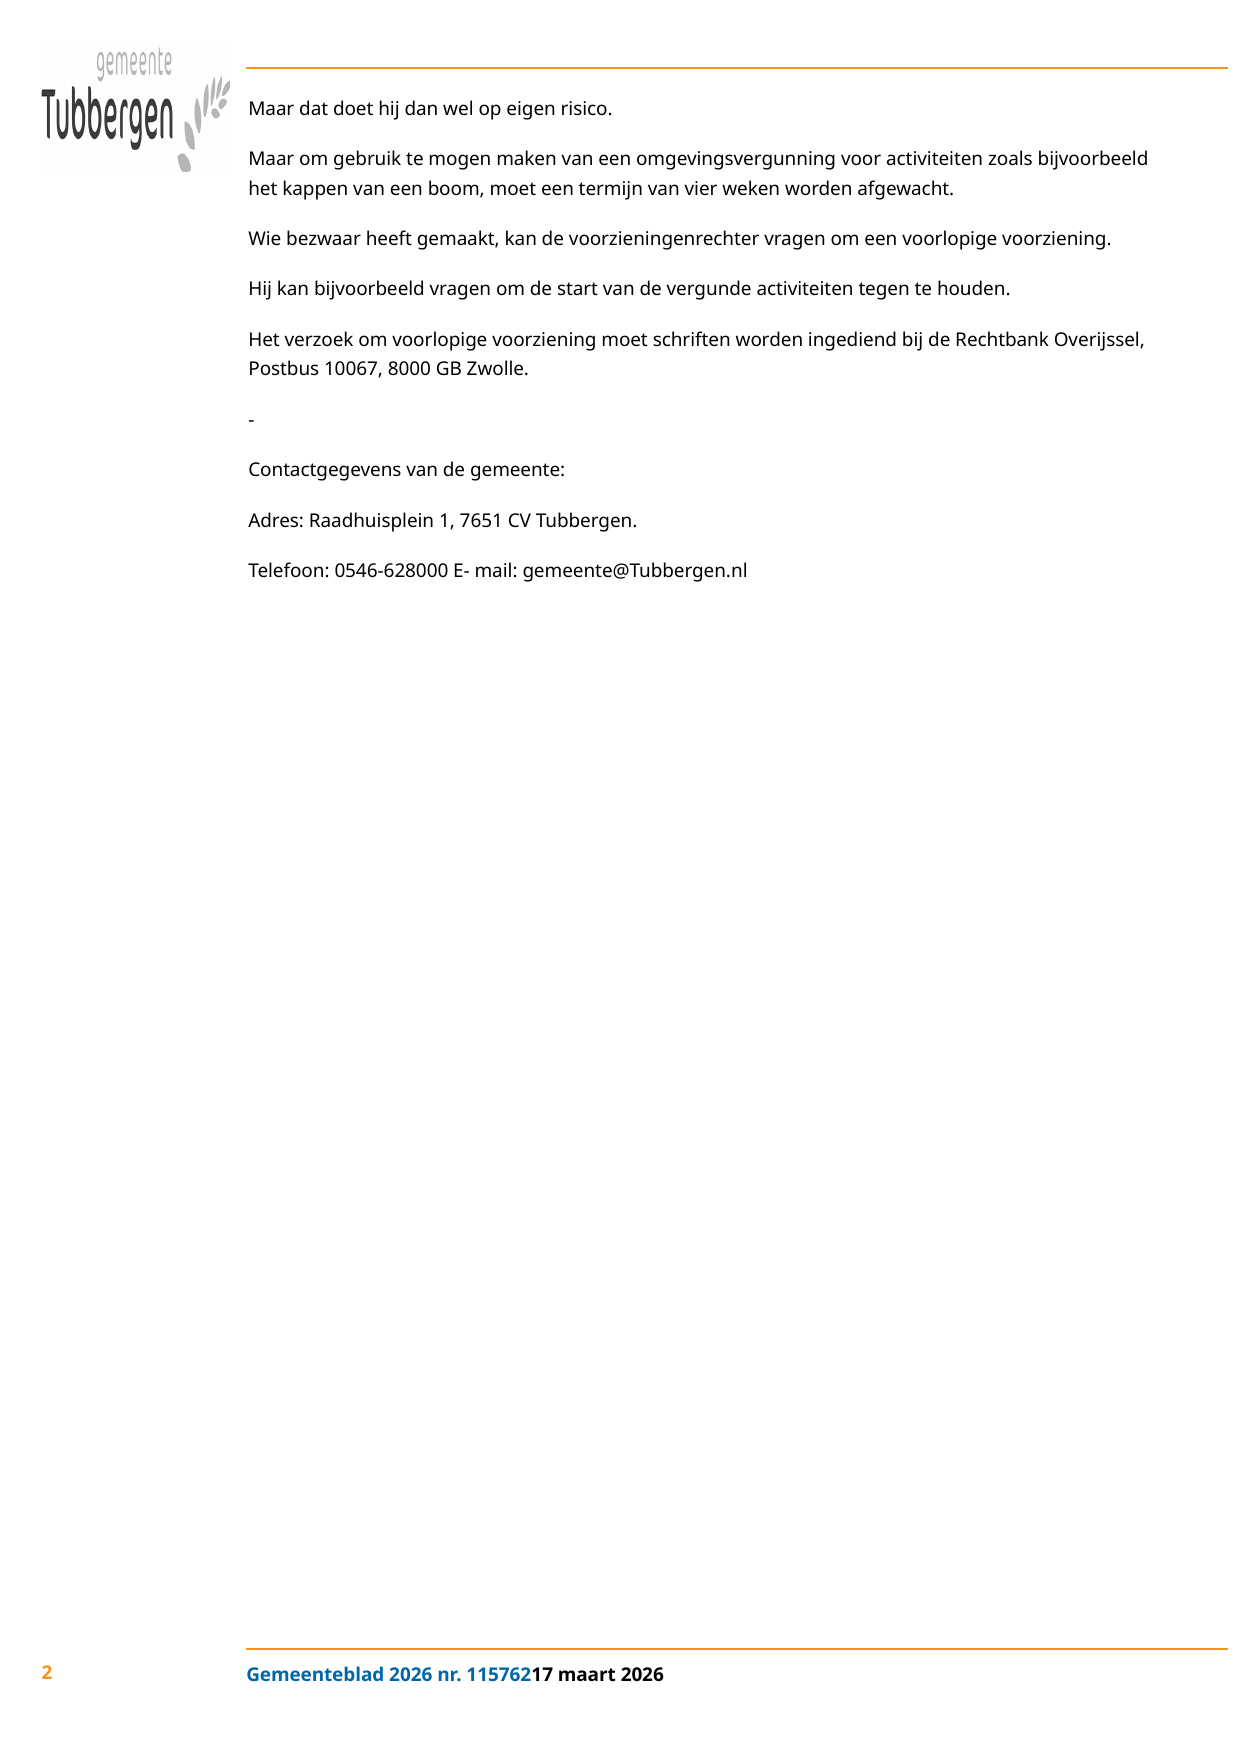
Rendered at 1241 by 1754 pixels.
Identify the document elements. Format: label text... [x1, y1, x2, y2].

text Maar dat doet hij dan wel op eigen risico. [248, 95, 1152, 121]
text - [248, 406, 1152, 432]
picture [41, 47, 231, 172]
text Adres: Raadhuisplein 1, 7651 CV Tubbergen. [248, 507, 1152, 533]
text Het verzoek om voorlopige voorziening moet schriften worden ingediend bij de Rechtbank Overijssel, Postbus 10067, 8000 GB Zwolle. [248, 326, 1152, 381]
text Wie bezwaar heeft gemaakt, kan de voorzieningenrechter vragen om een voorlopige voorziening. [248, 225, 1152, 251]
text Maar om gebruik te mogen maken van een omgevingsvergunning voor activiteiten zoals bijvoorbeeld het kappen van een boom, moet een termijn van vier weken worden afgewacht. [248, 145, 1152, 201]
text Telefoon: 0546-628000 E- mail: gemeente@Tubbergen.nl [248, 557, 1152, 583]
text Hij kan bijvoorbeeld vragen om de start van de vergunde activiteiten tegen te houden. [248, 276, 1152, 301]
text Contactgegevens van de gemeente: [248, 456, 1152, 482]
